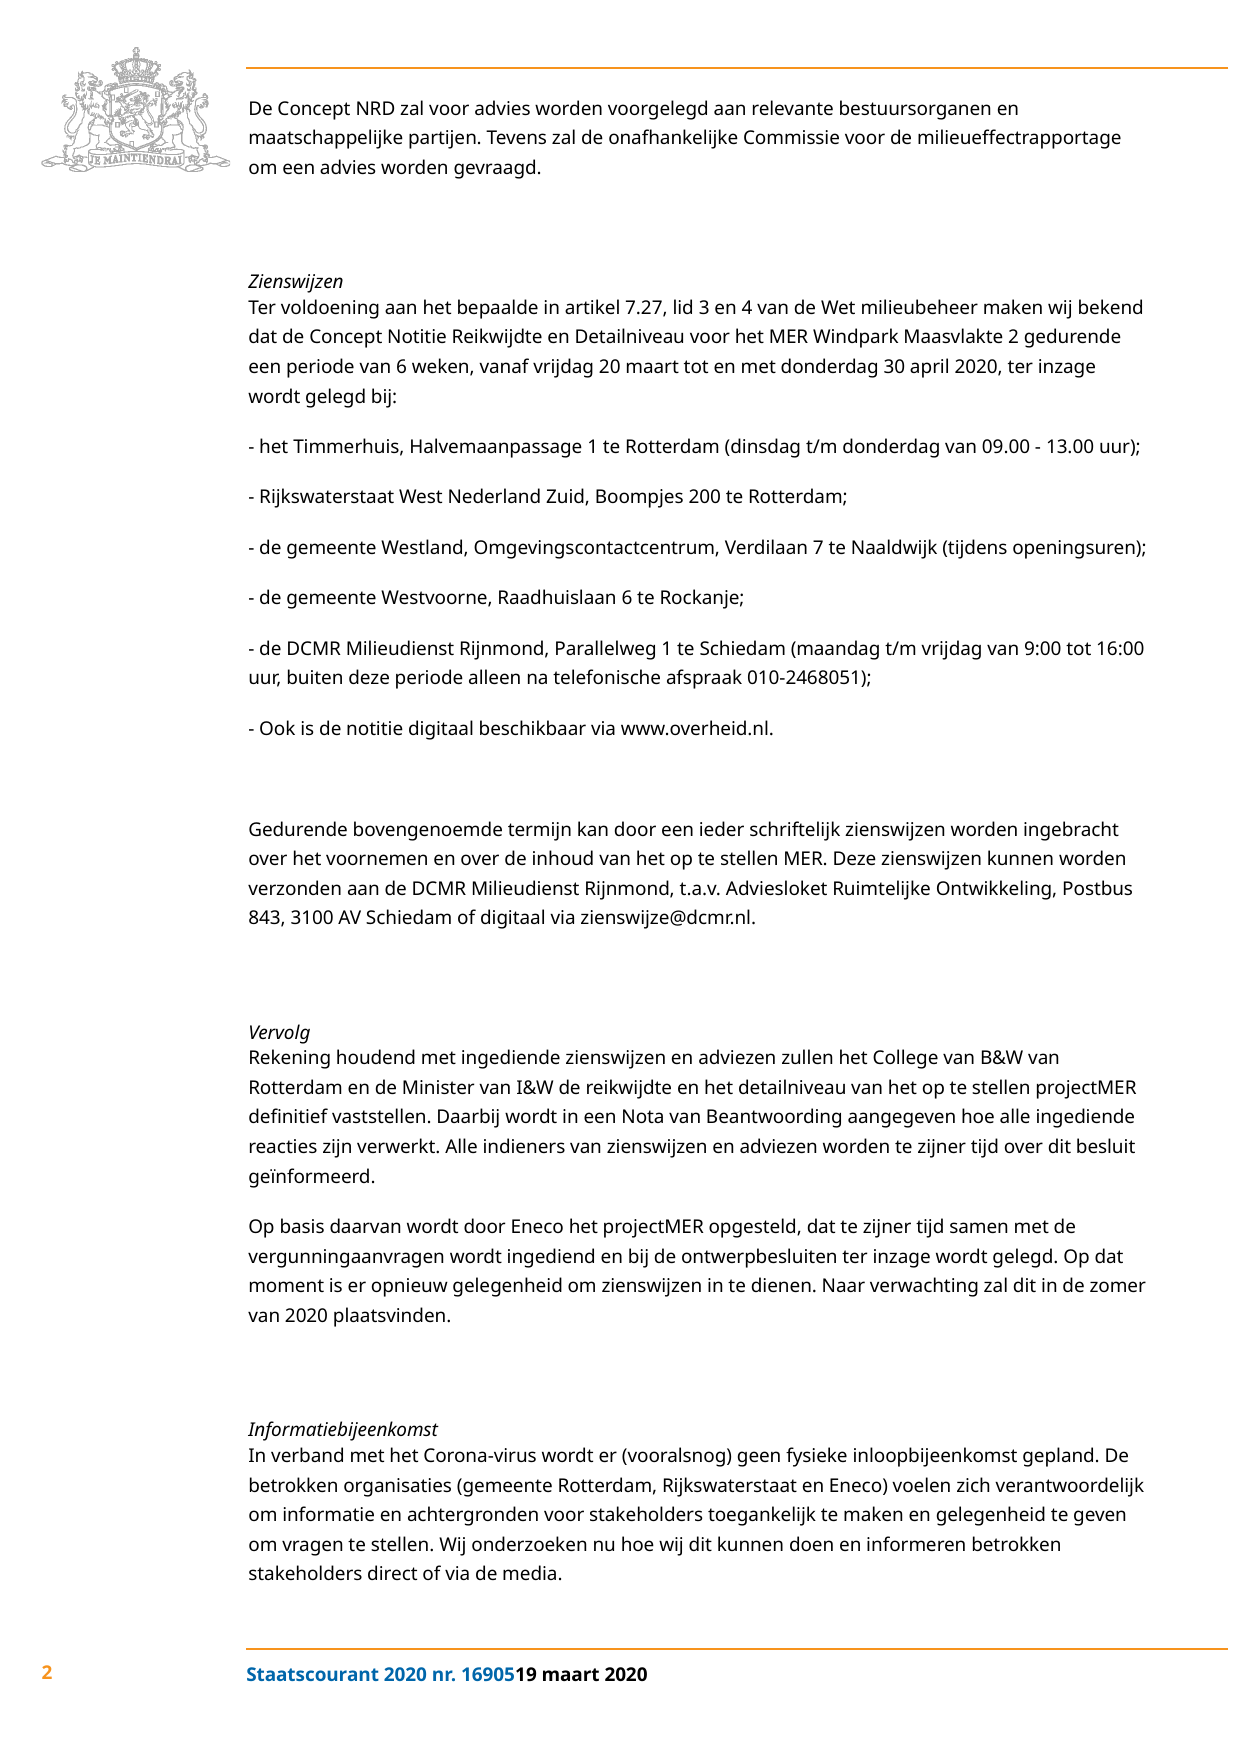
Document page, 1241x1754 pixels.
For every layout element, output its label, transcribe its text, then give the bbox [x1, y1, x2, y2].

text Rekening houdend met ingediende zienswijzen en adviezen zullen het College van B&W van Rotterdam en de Minister van I&W de reikwijdte en het detailniveau van het op te stellen projectMER definitief vaststellen. Daarbij wordt in een Nota van Beantwoording aangegeven hoe alle ingediende reacties zijn verwerkt. Alle indieners van zienswijzen en adviezen worden te zijner tijd over dit besluit geïnformeerd. [248, 1044, 1152, 1189]
text Informatiebijeenkomst [248, 1416, 1152, 1442]
text Zienswijzen [248, 268, 1152, 294]
text - de gemeente Westland, Omgevingscontactcentrum, Verdilaan 7 te Naaldwijk (tijdens openingsuren); [248, 534, 1152, 560]
text - de DCMR Milieudienst Rijnmond, Parallelweg 1 te Schiedam (maandag t/m vrijdag van 9:00 tot 16:00 uur, buiten deze periode alleen na telefonische afspraak 010-2468051); [248, 635, 1152, 690]
text Vervolg [248, 1019, 1152, 1044]
picture [41, 47, 231, 172]
text - Rijkswaterstaat West Nederland Zuid, Boompjes 200 te Rotterdam; [248, 484, 1152, 509]
text - de gemeente Westvoorne, Raadhuislaan 6 te Rockanje; [248, 584, 1152, 610]
text - Ook is de notitie digitaal beschikbaar via www.overheid.nl. [248, 715, 1152, 741]
text De Concept NRD zal voor advies worden voorgelegd aan relevante bestuursorganen en maatschappelijke partijen. Tevens zal de onafhankelijke Commissie voor de milieueffectrapportage om een advies worden gevraagd. [248, 95, 1152, 180]
text Gedurende bovengenoemde termijn kan door een ieder schriftelijk zienswijzen worden ingebracht over het voornemen en over de inhoud van het op te stellen MER. Deze zienswijzen kunnen worden verzonden aan de DCMR Milieudienst Rijnmond, t.a.v. Adviesloket Ruimtelijke Ontwikkeling, Postbus 843, 3100 AV Schiedam of digitaal via zienswijze@dcmr.nl. [248, 816, 1152, 930]
text In verband met het Corona-virus wordt er (vooralsnog) geen fysieke inloopbijeenkomst gepland. De betrokken organisaties (gemeente Rotterdam, Rijkswaterstaat en Eneco) voelen zich verantwoordelijk om informatie en achtergronden voor stakeholders toegankelijk te maken en gelegenheid te geven om vragen te stellen. Wij onderzoeken nu hoe wij dit kunnen doen en informeren betrokken stakeholders direct of via de media. [248, 1442, 1152, 1586]
text Ter voldoening aan het bepaalde in artikel 7.27, lid 3 en 4 van de Wet milieubeheer maken wij bekend dat de Concept Notitie Reikwijdte en Detailniveau voor het MER Windpark Maasvlakte 2 gedurende een periode van 6 weken, vanaf vrijdag 20 maart tot en met donderdag 30 april 2020, ter inzage wordt gelegd bij: [248, 294, 1152, 408]
text - het Timmerhuis, Halvemaanpassage 1 te Rotterdam (dinsdag t/m donderdag van 09.00 - 13.00 uur); [248, 433, 1152, 459]
text Op basis daarvan wordt door Eneco het projectMER opgesteld, dat te zijner tijd samen met de vergunningaanvragen wordt ingediend en bij de ontwerpbesluiten ter inzage wordt gelegd. Op dat moment is er opnieuw gelegenheid om zienswijzen in te dienen. Naar verwachting zal dit in de zomer van 2020 plaatsvinden. [248, 1213, 1152, 1328]
